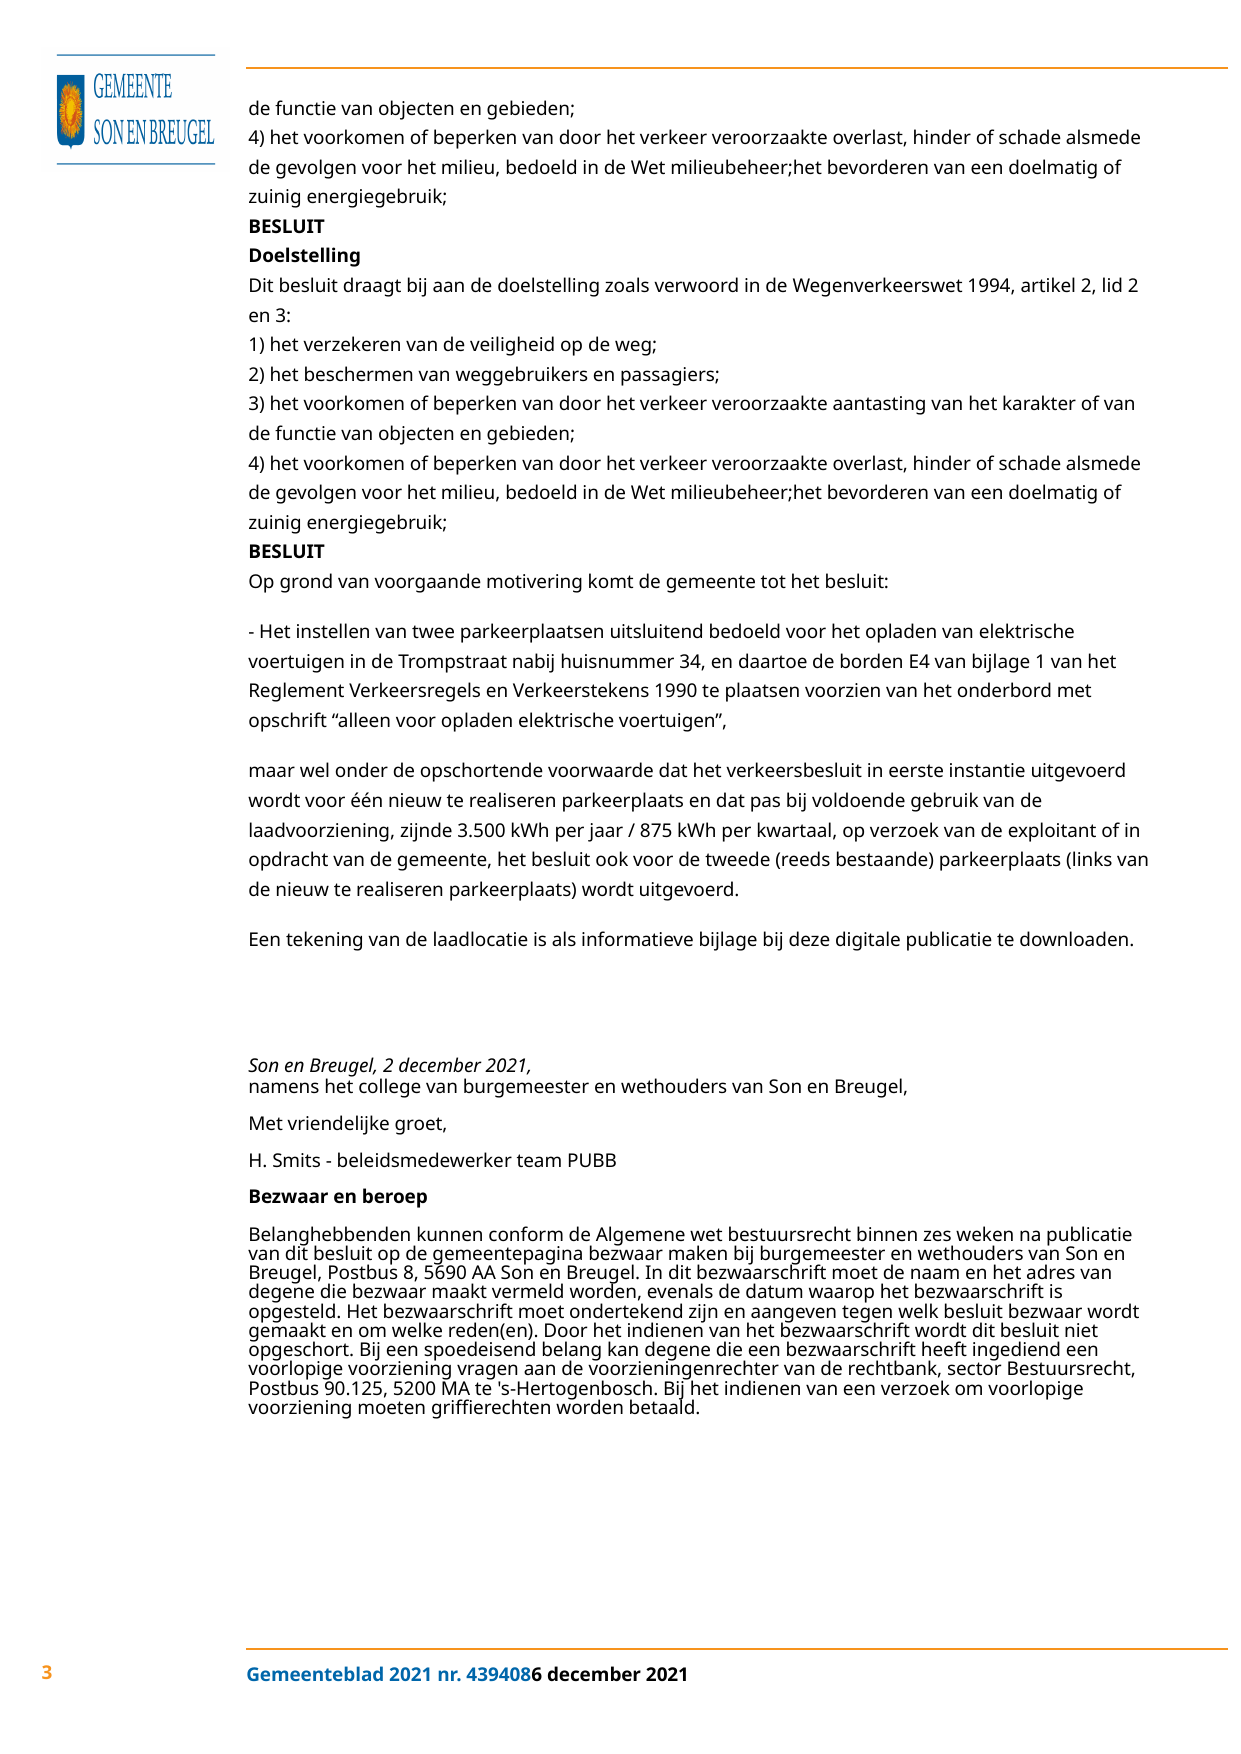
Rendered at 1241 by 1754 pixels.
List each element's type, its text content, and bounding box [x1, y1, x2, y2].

text Belanghebbenden kunnen conform de Algemene wet bestuursrecht binnen zes weken na publicatie van dit besluit op de gemeentepagina bezwaar maken bij burgemeester en wethouders van Son en Breugel, Postbus 8, 5690 AA Son en Breugel. In dit bezwaarschrift moet de naam en het adres van degene die bezwaar maakt vermeld worden, evenals de datum waarop het bezwaarschrift is opgesteld. Het bezwaarschrift moet ondertekend zijn en aangeven tegen welk besluit bezwaar wordt gemaakt en om welke reden(en). Door het indienen van het bezwaarschrift wordt dit besluit niet opgeschort. Bij een spoedeisend belang kan degene die een bezwaarschrift heeft ingediend een voorlopige voorziening vragen aan de voorzieningenrechter van de rechtbank, sector Bestuursrecht, Postbus 90.125, 5200 MA te 's-Hertogenbosch. Bij het indienen van een verzoek om voorlopige voorziening moeten griffierechten worden betaald. [248, 1226, 1152, 1418]
text Op grond van voorgaande motivering komt de gemeente tot het besluit: [248, 568, 1152, 594]
text Een tekening van de laadlocatie is als informatieve bijlage bij deze digitale publicatie te downloaden. [248, 926, 1152, 952]
text maar wel onder de opschortende voorwaarde dat het verkeersbesluit in eerste instantie uitgevoerd wordt voor één nieuw te realiseren parkeerplaats en dat pas bij voldoende gebruik van de laadvoorziening, zijnde 3.500 kWh per jaar / 875 kWh per kwartaal, op verzoek van de exploitant of in opdracht van de gemeente, het besluit ook voor de tweede (reeds bestaande) parkeerplaats (links van de nieuw te realiseren parkeerplaats) wordt uitgevoerd. [248, 758, 1152, 902]
text Doelstelling [248, 243, 1152, 268]
text 4) het voorkomen of beperken van door het verkeer veroorzaakte overlast, hinder of schade alsmede de gevolgen voor het milieu, bedoeld in de Wet milieubeheer;het bevorderen van een doelmatig of zuinig energiegebruik; [248, 450, 1152, 535]
text 3) het voorkomen of beperken van door het verkeer veroorzaakte aantasting van het karakter of van de functie van objecten en gebieden; [248, 391, 1152, 446]
text - Het instellen van twee parkeerplaatsen uitsluitend bedoeld voor het opladen van elektrische voertuigen in de Trompstraat nabij huisnummer 34, en daartoe de borden E4 van bijlage 1 van het Reglement Verkeersregels en Verkeerstekens 1990 te plaatsen voorzien van het onderbord met opschrift “alleen voor opladen elektrische voertuigen”, [248, 618, 1152, 733]
text de functie van objecten en gebieden; [248, 95, 1152, 121]
text 4) het voorkomen of beperken van door het verkeer veroorzaakte overlast, hinder of schade alsmede de gevolgen voor het milieu, bedoeld in de Wet milieubeheer;het bevorderen van een doelmatig of zuinig energiegebruik; [248, 124, 1152, 209]
text BESLUIT [248, 538, 1152, 564]
text Bezwaar en beroep [248, 1188, 1152, 1208]
text H. Smits - beleidsmedewerker team PUBB [248, 1152, 1152, 1171]
text Met vriendelijke groet, [248, 1114, 1152, 1134]
text Son en Breugel, 2 december 2021, [248, 1052, 1152, 1078]
picture [41, 47, 231, 172]
text BESLUIT [248, 213, 1152, 239]
text Dit besluit draagt bij aan de doelstelling zoals verwoord in de Wegenverkeerswet 1994, artikel 2, lid 2 en 3: [248, 272, 1152, 328]
text namens het college van burgemeester en wethouders van Son en Breugel, [248, 1078, 1152, 1097]
text 2) het beschermen van weggebruikers en passagiers; [248, 361, 1152, 387]
text 1) het verzekeren van de veiligheid op de weg; [248, 331, 1152, 357]
